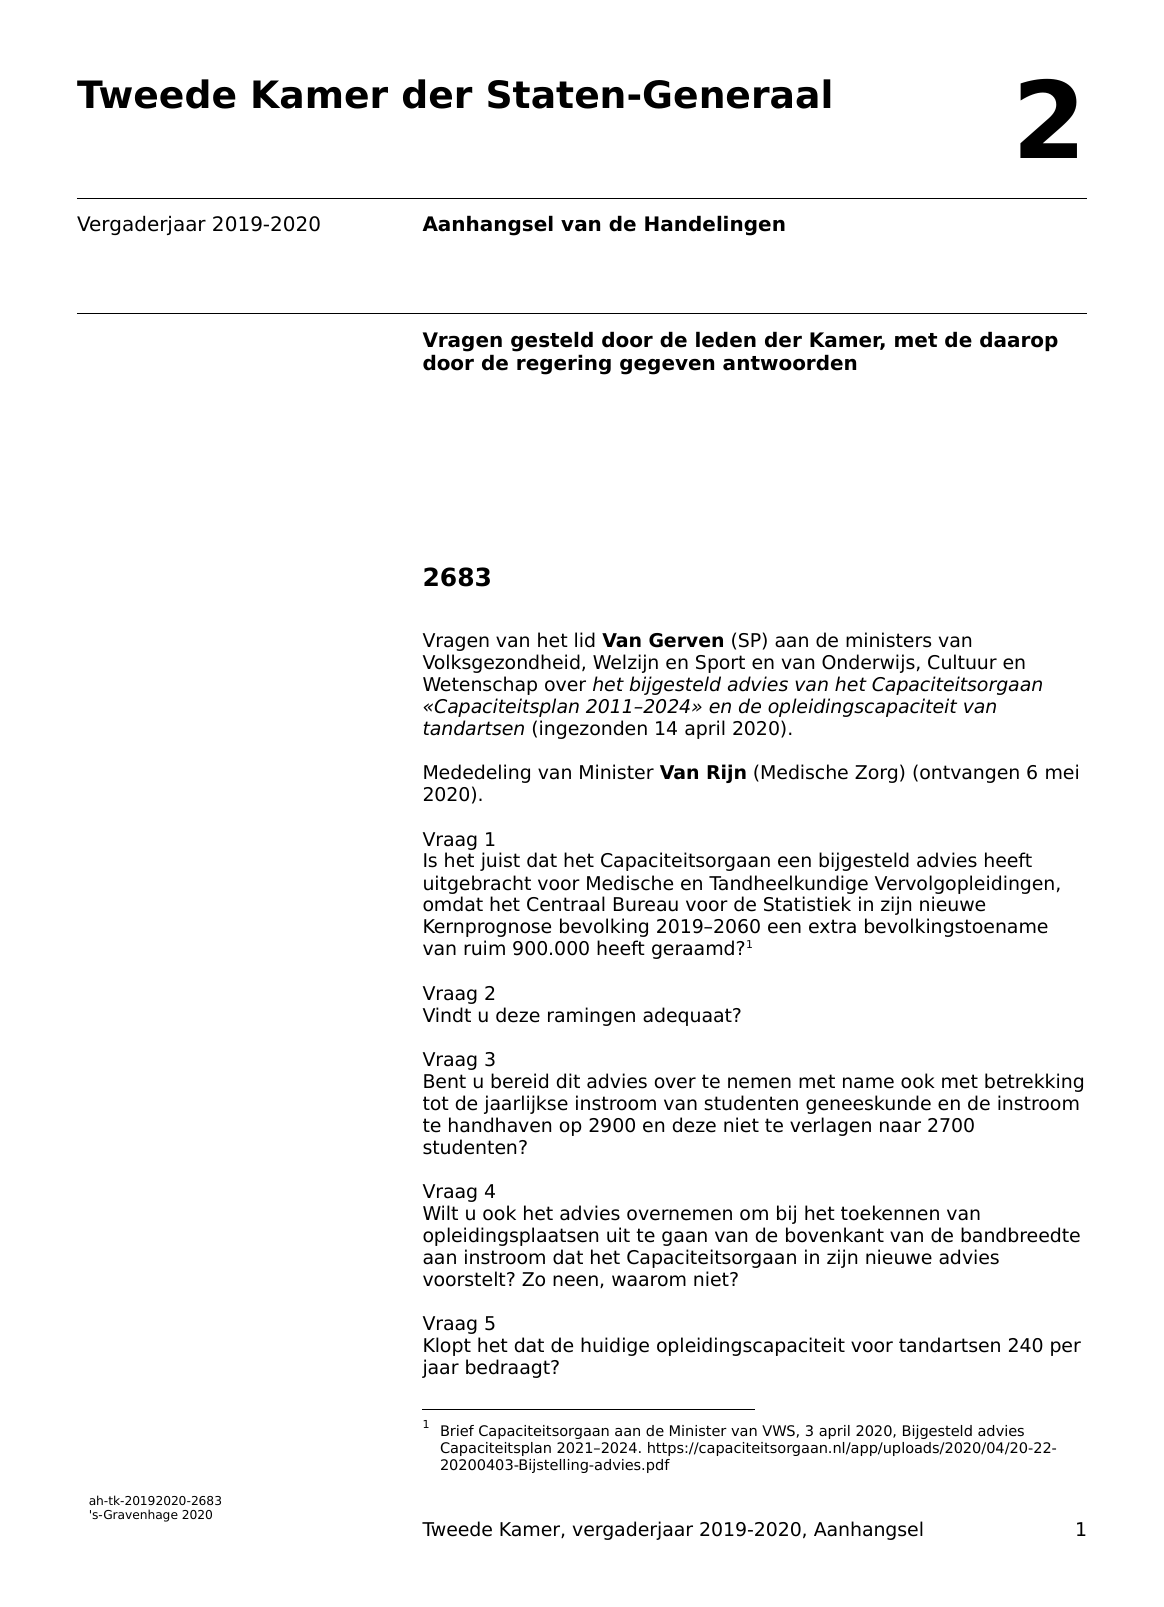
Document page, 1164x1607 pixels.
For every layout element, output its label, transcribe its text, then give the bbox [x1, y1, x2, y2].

text Vraag 3 [422, 1049, 1087, 1071]
table_header Tweede Kamer der Staten-Generaal [77, 59, 886, 198]
text 2683 [422, 563, 1087, 592]
table_cell Vragen gesteld door de leden der Kamer, met de daarop door de regering gegeven antwoorden [422, 314, 1087, 375]
text Vindt u deze ramingen adequaat? [422, 1004, 1087, 1026]
text Brief Capaciteitsorgaan aan de Minister van VWS, 3 april 2020, Bijgesteld advies Capaciteitsplan 2021–2024. https://capaciteitsorgaan.nl/app/uploads/2020/04/20-22-20200403-Bijstelling-advies.pdf [422, 1418, 1087, 1474]
text 's-Gravenhage 2020 [88, 1508, 323, 1522]
text Vraag 2 [422, 982, 1087, 1004]
table_cell Aanhangsel van de Handelingen [422, 199, 1087, 313]
table_cell Vergaderjaar 2019-2020 [77, 199, 422, 313]
text Vraag 5 [422, 1313, 1087, 1335]
text Wilt u ook het advies overnemen om bij het toekennen van opleidingsplaatsen uit te gaan van de bovenkant van de bandbreedte aan instroom dat het Capaciteitsorgaan in zijn nieuwe advies voorstelt? Zo neen, waarom niet? [422, 1203, 1087, 1291]
text Vragen van het lid Van Gerven (SP) aan de ministers van Volksgezondheid, Welzijn en Sport en van Onderwijs, Cultuur en Wetenschap over het bijgesteld advies van het Capaciteitsorgaan «Capaciteitsplan 2011–2024» en de opleidingscapaciteit van tandartsen (ingezonden 14 april 2020). [422, 630, 1087, 740]
text Vraag 4 [422, 1181, 1087, 1203]
table_cell [77, 314, 422, 375]
table_header 2 [886, 59, 1087, 198]
text Mededeling van Minister Van Rijn (Medische Zorg) (ontvangen 6 mei 2020). [422, 762, 1087, 806]
text Klopt het dat de huidige opleidingscapaciteit voor tandartsen 240 per jaar bedraagt? [422, 1335, 1087, 1379]
text Is het juist dat het Capaciteitsorgaan een bijgesteld advies heeft uitgebracht voor Medische en Tandheelkundige Vervolgopleidingen, omdat het Centraal Bureau voor de Statistiek in zijn nieuwe Kernprognose bevolking 2019–2060 een extra bevolkingstoename van ruim 900.000 heeft geraamd? [422, 850, 1087, 960]
text Vraag 1 [422, 828, 1087, 850]
text Bent u bereid dit advies over te nemen met name ook met betrekking tot de jaarlijkse instroom van studenten geneeskunde en de instroom te handhaven op 2900 en deze niet te verlagen naar 2700 studenten? [422, 1071, 1087, 1158]
text ah-tk-20192020-2683 [88, 1494, 323, 1508]
